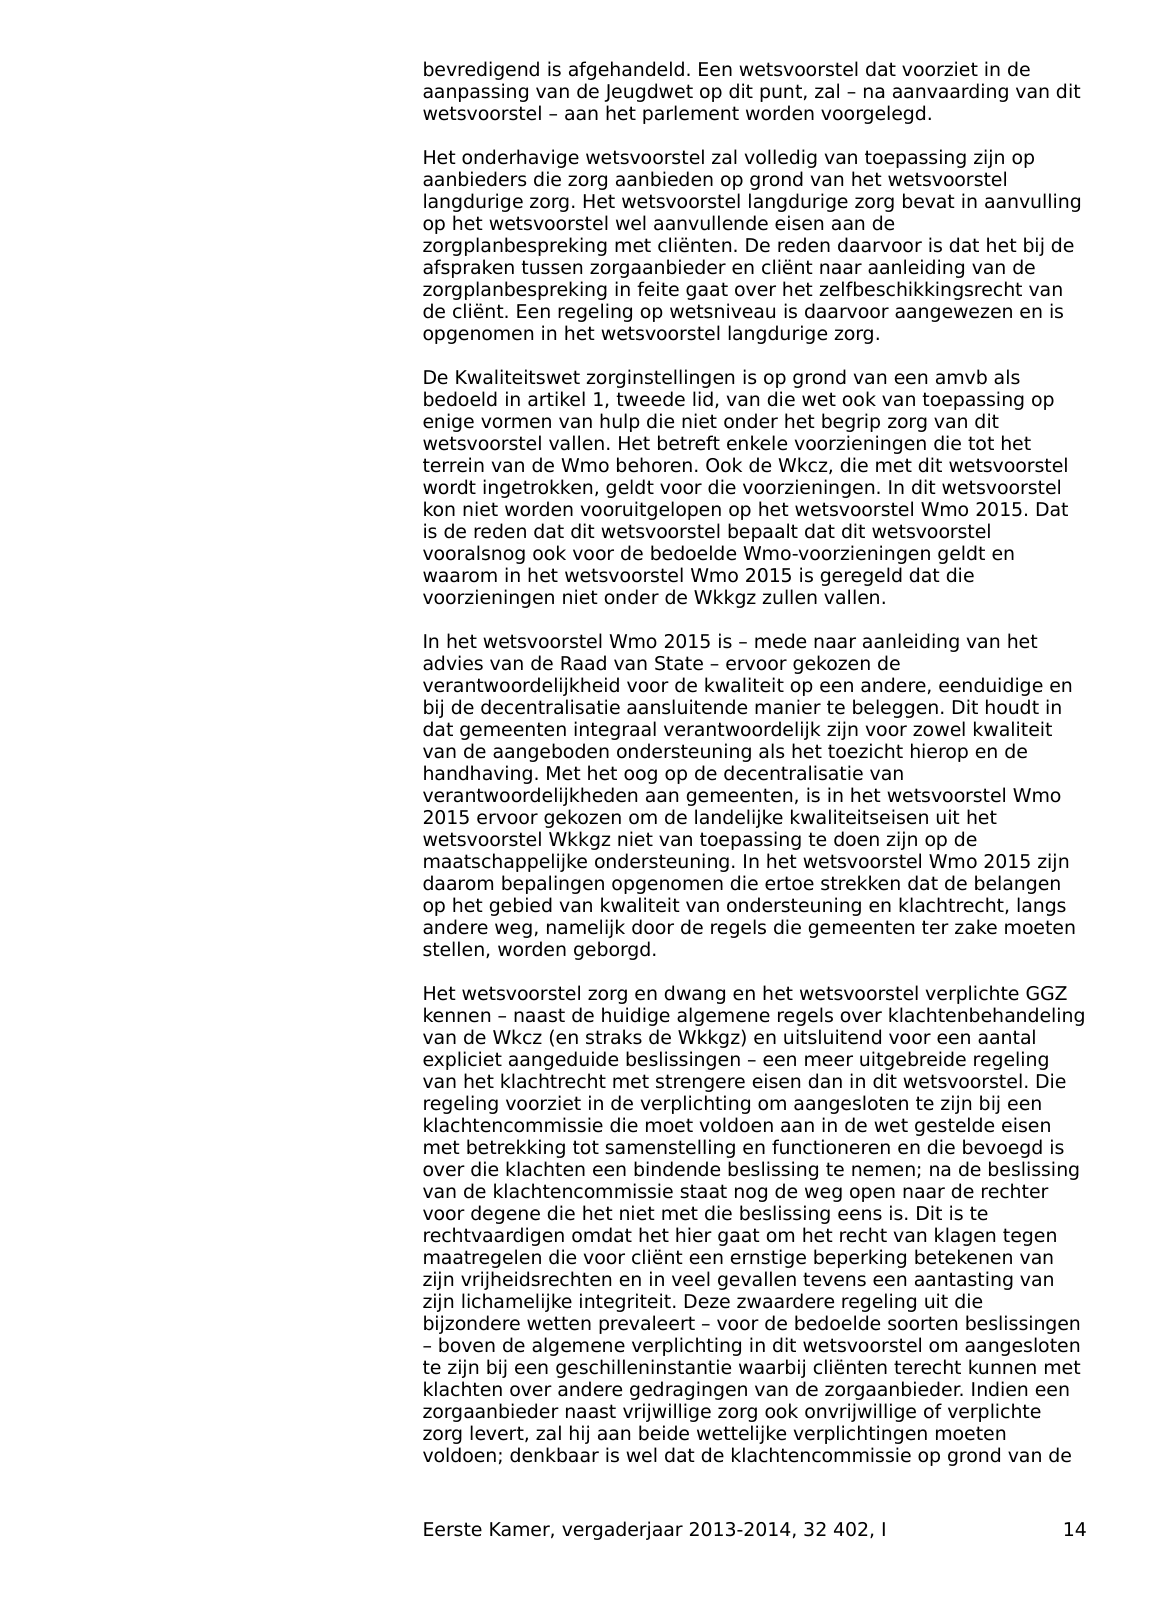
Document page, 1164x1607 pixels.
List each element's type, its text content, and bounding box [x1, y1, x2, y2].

text In het wetsvoorstel Wmo 2015 is – mede naar aanleiding van het advies van de Raad van State – ervoor gekozen de verantwoordelijkheid voor de kwaliteit op een andere, eenduidige en bij de decentralisatie aansluitende manier te beleggen. Dit houdt in dat gemeenten integraal verantwoordelijk zijn voor zowel kwaliteit van de aangeboden ondersteuning als het toezicht hierop en de handhaving. Met het oog op de decentralisatie van verantwoordelijkheden aan gemeenten, is in het wetsvoorstel Wmo 2015 ervoor gekozen om de landelijke kwaliteitseisen uit het wetsvoorstel Wkkgz niet van toepassing te doen zijn op de maatschappelijke ondersteuning. In het wetsvoorstel Wmo 2015 zijn daarom bepalingen opgenomen die ertoe strekken dat de belangen op het gebied van kwaliteit van ondersteuning en klachtrecht, langs andere weg, namelijk door de regels die gemeenten ter zake moeten stellen, worden geborgd. [422, 631, 1087, 961]
text Het wetsvoorstel zorg en dwang en het wetsvoorstel verplichte GGZ kennen – naast de huidige algemene regels over klachtenbehandeling van de Wkcz (en straks de Wkkgz) en uitsluitend voor een aantal expliciet aangeduide beslissingen – een meer uitgebreide regeling van het klachtrecht met strengere eisen dan in dit wetsvoorstel. Die regeling voorziet in de verplichting om aangesloten te zijn bij een klachtencommissie die moet voldoen aan in de wet gestelde eisen met betrekking tot samenstelling en functioneren en die bevoegd is over die klachten een bindende beslissing te nemen; na de beslissing van de klachtencommissie staat nog de weg open naar de rechter voor degene die het niet met die beslissing eens is. Dit is te rechtvaardigen omdat het hier gaat om het recht van klagen tegen maatregelen die voor cliënt een ernstige beperking betekenen van zijn vrijheidsrechten en in veel gevallen tevens een aantasting van zijn lichamelijke integriteit. Deze zwaardere regeling uit die bijzondere wetten prevaleert – voor de bedoelde soorten beslissingen – boven de algemene verplichting in dit wetsvoorstel om aangesloten te zijn bij een geschilleninstantie waarbij cliënten terecht kunnen met klachten over andere gedragingen van de zorgaanbieder. Indien een zorgaanbieder naast vrijwillige zorg ook onvrijwillige of verplichte zorg levert, zal hij aan beide wettelijke verplichtingen moeten voldoen; denkbaar is wel dat de klachtencommissie op grond van de [422, 983, 1087, 1467]
text bevredigend is afgehandeld. Een wetsvoorstel dat voorziet in de aanpassing van de Jeugdwet op dit punt, zal – na aanvaarding van dit wetsvoorstel – aan het parlement worden voorgelegd. [422, 59, 1087, 125]
text Het onderhavige wetsvoorstel zal volledig van toepassing zijn op aanbieders die zorg aanbieden op grond van het wetsvoorstel langdurige zorg. Het wetsvoorstel langdurige zorg bevat in aanvulling op het wetsvoorstel wel aanvullende eisen aan de zorgplanbespreking met cliënten. De reden daarvoor is dat het bij de afspraken tussen zorgaanbieder en cliënt naar aanleiding van de zorgplanbespreking in feite gaat over het zelfbeschikkingsrecht van de cliënt. Een regeling op wetsniveau is daarvoor aangewezen en is opgenomen in het wetsvoorstel langdurige zorg. [422, 147, 1087, 345]
text De Kwaliteitswet zorginstellingen is op grond van een amvb als bedoeld in artikel 1, tweede lid, van die wet ook van toepassing op enige vormen van hulp die niet onder het begrip zorg van dit wetsvoorstel vallen. Het betreft enkele voorzieningen die tot het terrein van de Wmo behoren. Ook de Wkcz, die met dit wetsvoorstel wordt ingetrokken, geldt voor die voorzieningen. In dit wetsvoorstel kon niet worden vooruitgelopen op het wetsvoorstel Wmo 2015. Dat is de reden dat dit wetsvoorstel bepaalt dat dit wetsvoorstel vooralsnog ook voor de bedoelde Wmo-voorzieningen geldt en waarom in het wetsvoorstel Wmo 2015 is geregeld dat die voorzieningen niet onder de Wkkgz zullen vallen. [422, 367, 1087, 609]
